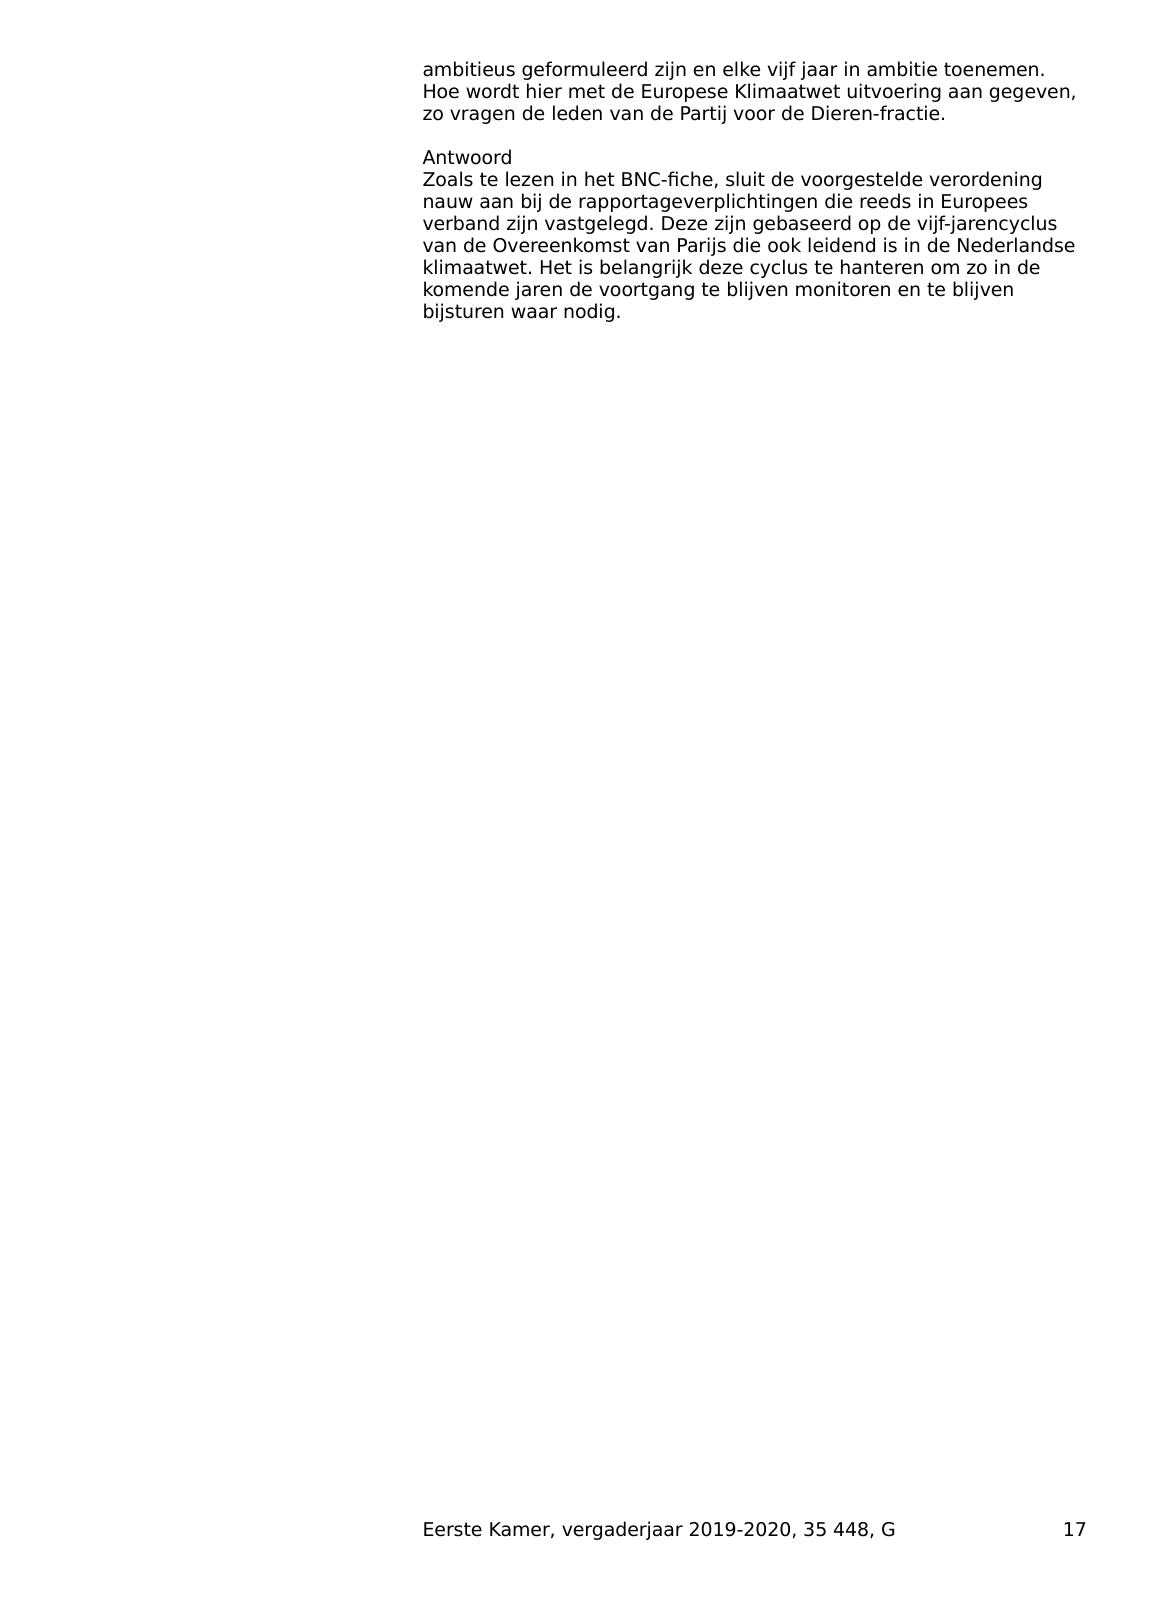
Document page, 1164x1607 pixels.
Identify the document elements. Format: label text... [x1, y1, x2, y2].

text Antwoord [422, 147, 1087, 169]
text ambitieus geformuleerd zijn en elke vijf jaar in ambitie toenemen. Hoe wordt hier met de Europese Klimaatwet uitvoering aan gegeven, zo vragen de leden van de Partij voor de Dieren-fractie. [422, 59, 1087, 125]
text Zoals te lezen in het BNC-fiche, sluit de voorgestelde verordening nauw aan bij de rapportageverplichtingen die reeds in Europees verband zijn vastgelegd. Deze zijn gebaseerd op de vijf-jarencyclus van de Overeenkomst van Parijs die ook leidend is in de Nederlandse klimaatwet. Het is belangrijk deze cyclus te hanteren om zo in de komende jaren de voortgang te blijven monitoren en te blijven bijsturen waar nodig. [422, 169, 1087, 323]
